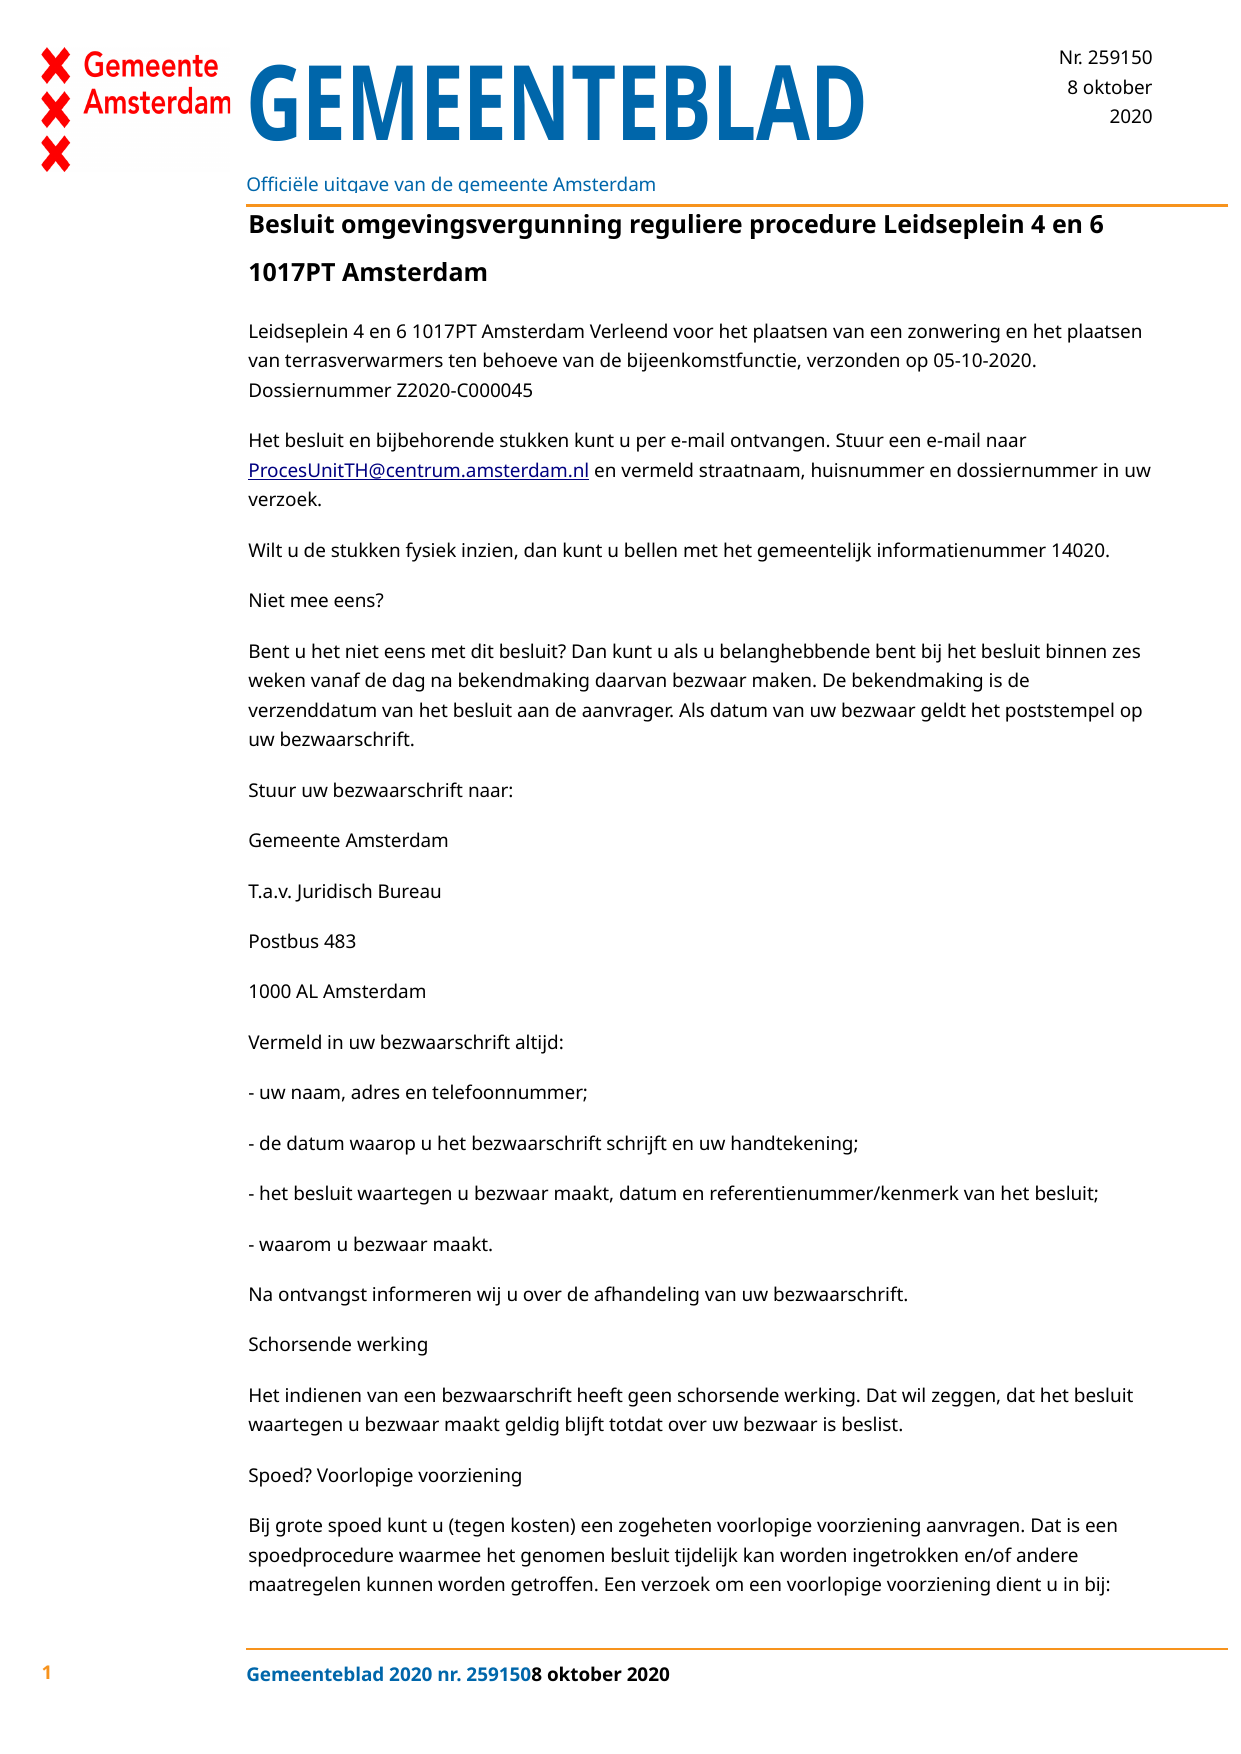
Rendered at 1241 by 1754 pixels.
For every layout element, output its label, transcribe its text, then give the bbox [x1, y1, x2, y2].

text Gemeente Amsterdam [248, 827, 1152, 853]
text Leidseplein 4 en 6 1017PT Amsterdam Verleend voor het plaatsen van een zonwering en het plaatsen van terrasverwarmers ten behoeve van de bijeenkomstfunctie, verzonden op 05-10-2020. Dossiernummer Z2020-C000045 [248, 318, 1152, 403]
text Na ontvangst informeren wij u over de afhandeling van uw bezwaarschrift. [248, 1281, 1152, 1307]
text - de datum waarop u het bezwaarschrift schrijft en uw handtekening; [248, 1130, 1152, 1156]
text Niet mee eens? [248, 587, 1152, 613]
text Bij grote spoed kunt u (tegen kosten) een zogeheten voorlopige voorziening aanvragen. Dat is een spoedprocedure waarmee het genomen besluit tijdelijk kan worden ingetrokken en/of andere maatregelen kunnen worden getroffen. Een verzoek om een voorlopige voorziening dient u in bij: [248, 1512, 1152, 1597]
text Bent u het niet eens met dit besluit? Dan kunt u als u belanghebbende bent bij het besluit binnen zes weken vanaf de dag na bekendmaking daarvan bezwaar maken. De bekendmaking is de verzenddatum van het besluit aan de aanvrager. Als datum van uw bezwaar geldt het poststempel op uw bezwaarschrift. [248, 638, 1152, 752]
text T.a.v. Juridisch Bureau [248, 878, 1152, 904]
text Postbus 483 [248, 928, 1152, 954]
text Vermeld in uw bezwaarschrift altijd: [248, 1029, 1152, 1055]
text Schorsende werking [248, 1332, 1152, 1357]
text Het indienen van een bezwaarschrift heeft geen schorsende werking. Dat wil zeggen, dat het besluit waartegen u bezwaar maakt geldig blijft totdat over uw bezwaar is beslist. [248, 1382, 1152, 1437]
picture [41, 47, 231, 172]
text 1000 AL Amsterdam [248, 979, 1152, 1004]
text Besluit omgevingsvergunning reguliere procedure Leidseplein 4 en 6 1017PT Amsterdam [248, 207, 1152, 288]
text Spoed? Voorlopige voorziening [248, 1462, 1152, 1488]
text - uw naam, adres en telefoonnummer; [248, 1079, 1152, 1105]
text Stuur uw bezwaarschrift naar: [248, 777, 1152, 803]
text Het besluit en bijbehorende stukken kunt u per e-mail ontvangen. Stuur een e-mail naar ProcesUnitTH@centrum.amsterdam.nl en vermeld straatnaam, huisnummer en dossiernummer in uw verzoek. [248, 427, 1152, 512]
text Wilt u de stukken fysiek inzien, dan kunt u bellen met het gemeentelijk informatienummer 14020. [248, 537, 1152, 563]
text - waarom u bezwaar maakt. [248, 1231, 1152, 1257]
text - het besluit waartegen u bezwaar maakt, datum en referentienummer/kenmerk van het besluit; [248, 1180, 1152, 1206]
